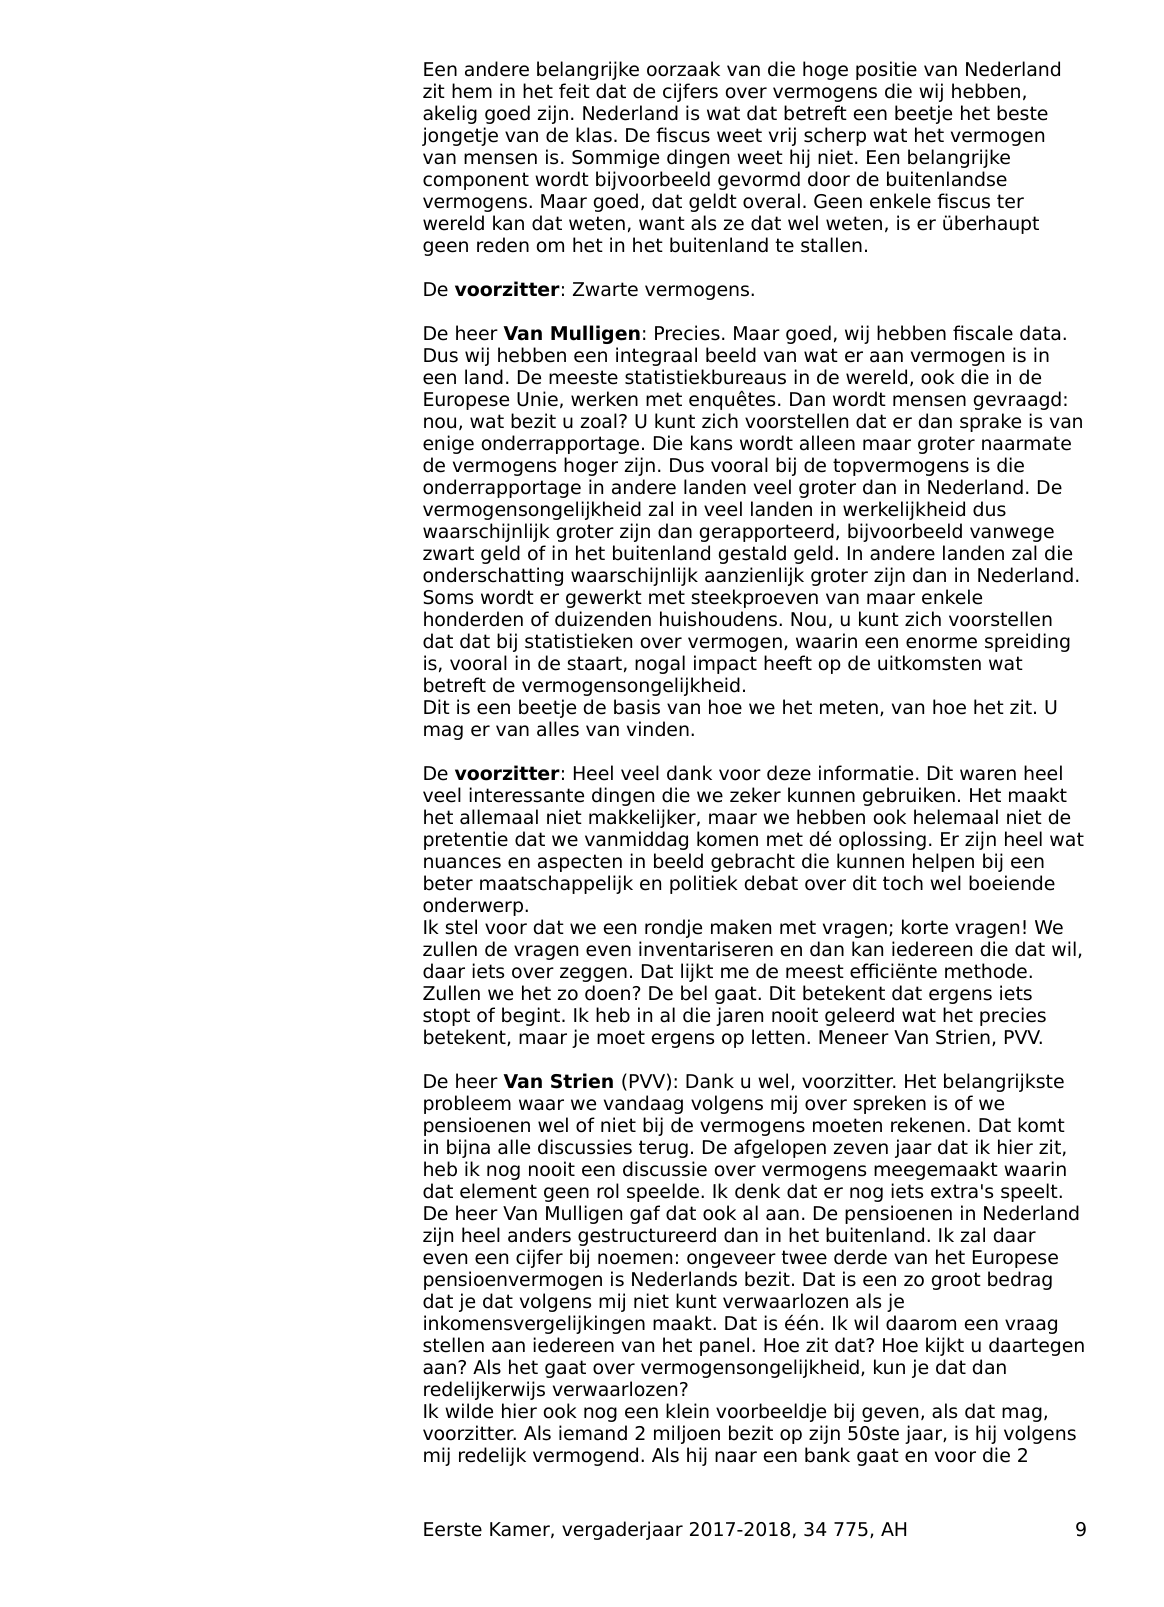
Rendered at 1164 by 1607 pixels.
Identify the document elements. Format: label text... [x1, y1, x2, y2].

text Ik wilde hier ook nog een klein voorbeeldje bij geven, als dat mag, voorzitter. Als iemand 2 miljoen bezit op zijn 50ste jaar, is hij volgens mij redelijk vermogend. Als hij naar een bank gaat en voor die 2 [422, 1401, 1087, 1467]
text Een andere belangrijke oorzaak van die hoge positie van Nederland zit hem in het feit dat de cijfers over vermogens die wij hebben, akelig goed zijn. Nederland is wat dat betreft een beetje het beste jongetje van de klas. De fiscus weet vrij scherp wat het vermogen van mensen is. Sommige dingen weet hij niet. Een belangrijke component wordt bijvoorbeeld gevormd door de buitenlandse vermogens. Maar goed, dat geldt overal. Geen enkele fiscus ter wereld kan dat weten, want als ze dat wel weten, is er überhaupt geen reden om het in het buitenland te stallen. [422, 59, 1087, 257]
text De heer Van Strien (PVV): Dank u wel, voorzitter. Het belangrijkste probleem waar we vandaag volgens mij over spreken is of we pensioenen wel of niet bij de vermogens moeten rekenen. Dat komt in bijna alle discussies terug. De afgelopen zeven jaar dat ik hier zit, heb ik nog nooit een discussie over vermogens meegemaakt waarin dat element geen rol speelde. Ik denk dat er nog iets extra's speelt. De heer Van Mulligen gaf dat ook al aan. De pensioenen in Nederland zijn heel anders gestructureerd dan in het buitenland. Ik zal daar even een cijfer bij noemen: ongeveer twee derde van het Europese pensioenvermogen is Nederlands bezit. Dat is een zo groot bedrag dat je dat volgens mij niet kunt verwaarlozen als je inkomensvergelijkingen maakt. Dat is één. Ik wil daarom een vraag stellen aan iedereen van het panel. Hoe zit dat? Hoe kijkt u daartegen aan? Als het gaat over vermogensongelijkheid, kun je dat dan redelijkerwijs verwaarlozen? [422, 1071, 1087, 1401]
text Dit is een beetje de basis van hoe we het meten, van hoe het zit. U mag er van alles van vinden. [422, 697, 1087, 741]
text De heer Van Mulligen: Precies. Maar goed, wij hebben fiscale data. Dus wij hebben een integraal beeld van wat er aan vermogen is in een land. De meeste statistiekbureaus in de wereld, ook die in de Europese Unie, werken met enquêtes. Dan wordt mensen gevraagd: nou, wat bezit u zoal? U kunt zich voorstellen dat er dan sprake is van enige onderrapportage. Die kans wordt alleen maar groter naarmate de vermogens hoger zijn. Dus vooral bij de topvermogens is die onderrapportage in andere landen veel groter dan in Nederland. De vermogensongelijkheid zal in veel landen in werkelijkheid dus waarschijnlijk groter zijn dan gerapporteerd, bijvoorbeeld vanwege zwart geld of in het buitenland gestald geld. In andere landen zal die onderschatting waarschijnlijk aanzienlijk groter zijn dan in Nederland. Soms wordt er gewerkt met steekproeven van maar enkele honderden of duizenden huishoudens. Nou, u kunt zich voorstellen dat dat bij statistieken over vermogen, waarin een enorme spreiding is, vooral in de staart, nogal impact heeft op de uitkomsten wat betreft de vermogensongelijkheid. [422, 323, 1087, 697]
text De voorzitter: Zwarte vermogens. [422, 279, 1087, 301]
text Ik stel voor dat we een rondje maken met vragen; korte vragen! We zullen de vragen even inventariseren en dan kan iedereen die dat wil, daar iets over zeggen. Dat lijkt me de meest efficiënte methode. Zullen we het zo doen? De bel gaat. Dit betekent dat ergens iets stopt of begint. Ik heb in al die jaren nooit geleerd wat het precies betekent, maar je moet ergens op letten. Meneer Van Strien, PVV. [422, 917, 1087, 1049]
text De voorzitter: Heel veel dank voor deze informatie. Dit waren heel veel interessante dingen die we zeker kunnen gebruiken. Het maakt het allemaal niet makkelijker, maar we hebben ook helemaal niet de pretentie dat we vanmiddag komen met dé oplossing. Er zijn heel wat nuances en aspecten in beeld gebracht die kunnen helpen bij een beter maatschappelijk en politiek debat over dit toch wel boeiende onderwerp. [422, 763, 1087, 917]
